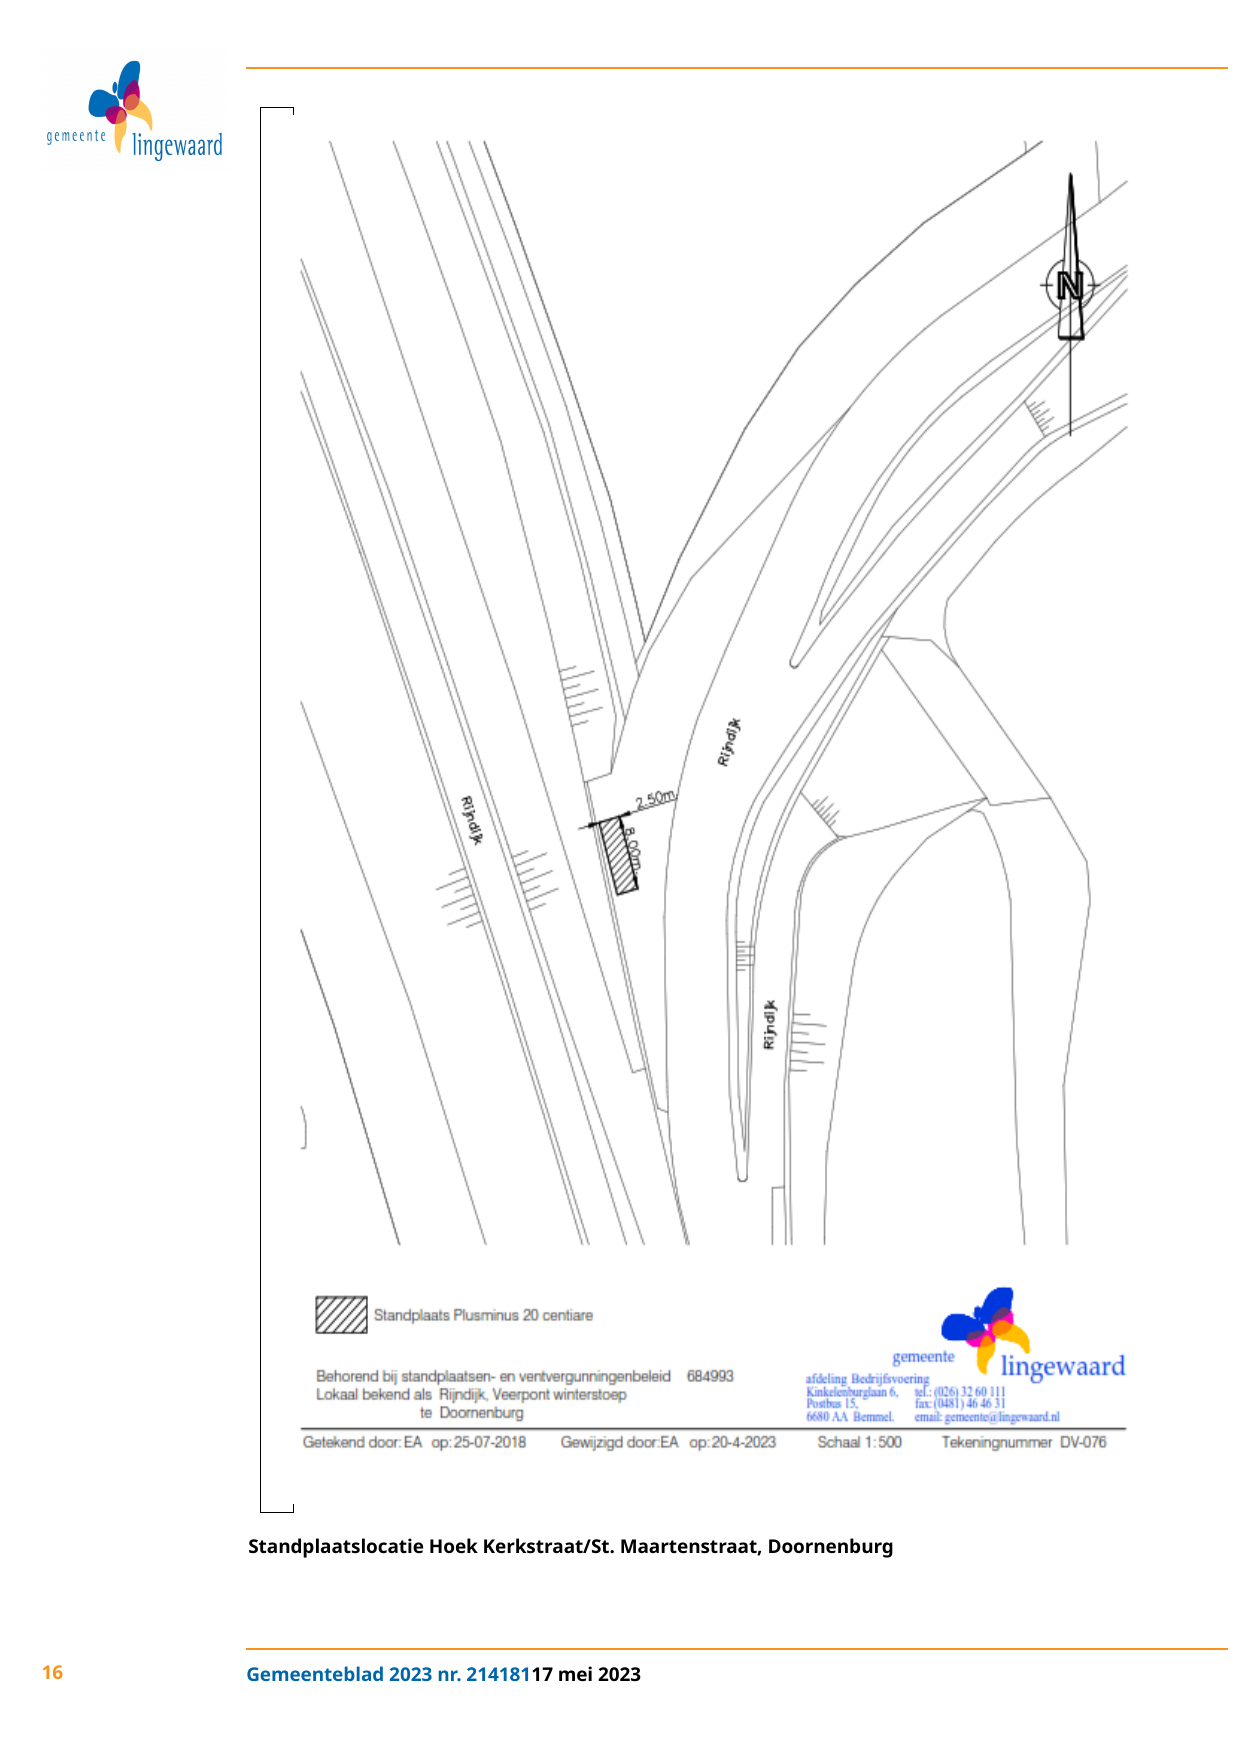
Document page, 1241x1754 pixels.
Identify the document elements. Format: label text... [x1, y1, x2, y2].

picture [268, 115, 1155, 1504]
text Standplaatslocatie Hoek Kerkstraat/St. Maartenstraat, Doornenburg [248, 1534, 1152, 1559]
picture [41, 47, 231, 172]
